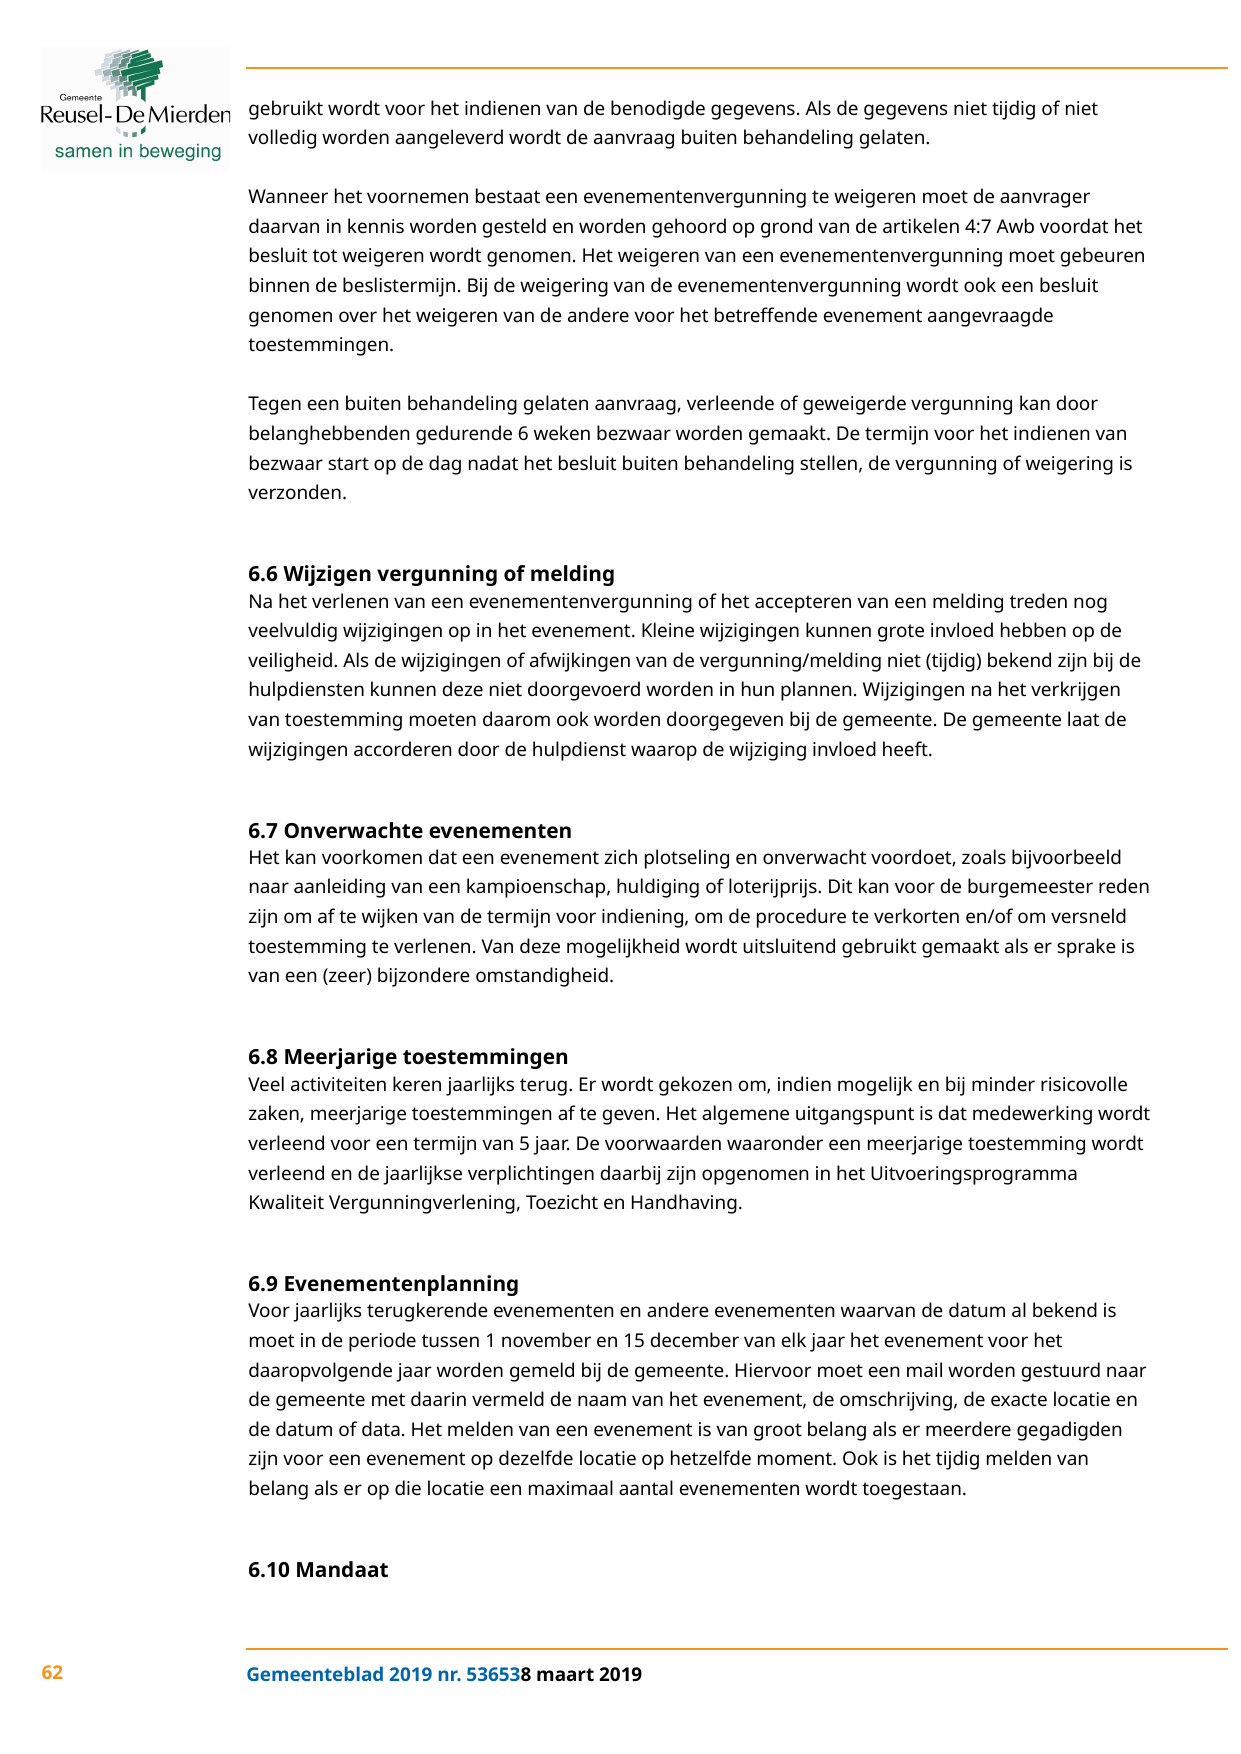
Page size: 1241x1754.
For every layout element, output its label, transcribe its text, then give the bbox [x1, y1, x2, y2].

text Voor jaarlijks terugkerende evenementen en andere evenementen waarvan de datum al bekend is moet in de periode tussen 1 november en 15 december van elk jaar het evenement voor het daaropvolgende jaar worden gemeld bij de gemeente. Hiervoor moet een mail worden gestuurd naar de gemeente met daarin vermeld de naam van het evenement, de omschrijving, de exacte locatie en de datum of data. Het melden van een evenement is van groot belang als er meerdere gegadigden zijn voor een evenement op dezelfde locatie op hetzelfde moment. Ook is het tijdig melden van belang als er op die locatie een maximaal aantal evenementen wordt toegestaan. [248, 1298, 1152, 1501]
text Na het verlenen van een evenementenvergunning of het accepteren van een melding treden nog veelvuldig wijzigingen op in het evenement. Kleine wijzigingen kunnen grote invloed hebben op de veiligheid. Als de wijzigingen of afwijkingen van de vergunning/melding niet (tijdig) bekend zijn bij de hulpdiensten kunnen deze niet doorgevoerd worden in hun plannen. Wijzigingen na het verkrijgen van toestemming moeten daarom ook worden doorgegeven bij de gemeente. De gemeente laat de wijzigingen accorderen door de hulpdienst waarop de wijziging invloed heeft. [248, 588, 1152, 761]
text 6.6 Wijzigen vergunning of melding [248, 559, 1152, 588]
picture [41, 47, 231, 172]
text Het kan voorkomen dat een evenement zich plotseling en onverwacht voordoet, zoals bijvoorbeeld naar aanleiding van een kampioenschap, huldiging of loterijprijs. Dit kan voor de burgemeester reden zijn om af te wijken van de termijn voor indiening, om de procedure te verkorten en/of om versneld toestemming te verlenen. Van deze mogelijkheid wordt uitsluitend gebruikt gemaakt als er sprake is van een (zeer) bijzondere omstandigheid. [248, 844, 1152, 988]
text gebruikt wordt voor het indienen van de benodigde gegevens. Als de gegevens niet tijdig of niet volledig worden aangeleverd wordt de aanvraag buiten behandeling gelaten. [248, 95, 1152, 150]
text 6.10 Mandaat [248, 1555, 1152, 1584]
text 6.9 Evenementenplanning [248, 1269, 1152, 1298]
text 6.7 Onverwachte evenementen [248, 816, 1152, 844]
text 6.8 Meerjarige toestemmingen [248, 1042, 1152, 1071]
text Wanneer het voornemen bestaat een evenementenvergunning te weigeren moet de aanvrager daarvan in kennis worden gesteld en worden gehoord op grond van de artikelen 4:7 Awb voordat het besluit tot weigeren wordt genomen. Het weigeren van een evenementenvergunning moet gebeuren binnen de beslistermijn. Bij de weigering van de evenementenvergunning wordt ook een besluit genomen over het weigeren van de andere voor het betreffende evenement aangevraagde toestemmingen. [248, 183, 1152, 357]
text Veel activiteiten keren jaarlijks terug. Er wordt gekozen om, indien mogelijk en bij minder risicovolle zaken, meerjarige toestemmingen af te geven. Het algemene uitgangspunt is dat medewerking wordt verleend voor een termijn van 5 jaar. De voorwaarden waaronder een meerjarige toestemming wordt verleend en de jaarlijkse verplichtingen daarbij zijn opgenomen in het Uitvoeringsprogramma Kwaliteit Vergunningverlening, Toezicht en Handhaving. [248, 1071, 1152, 1215]
text Tegen een buiten behandeling gelaten aanvraag, verleende of geweigerde vergunning kan door belanghebbenden gedurende 6 weken bezwaar worden gemaakt. De termijn voor het indienen van bezwaar start op de dag nadat het besluit buiten behandeling stellen, de vergunning of weigering is verzonden. [248, 391, 1152, 505]
